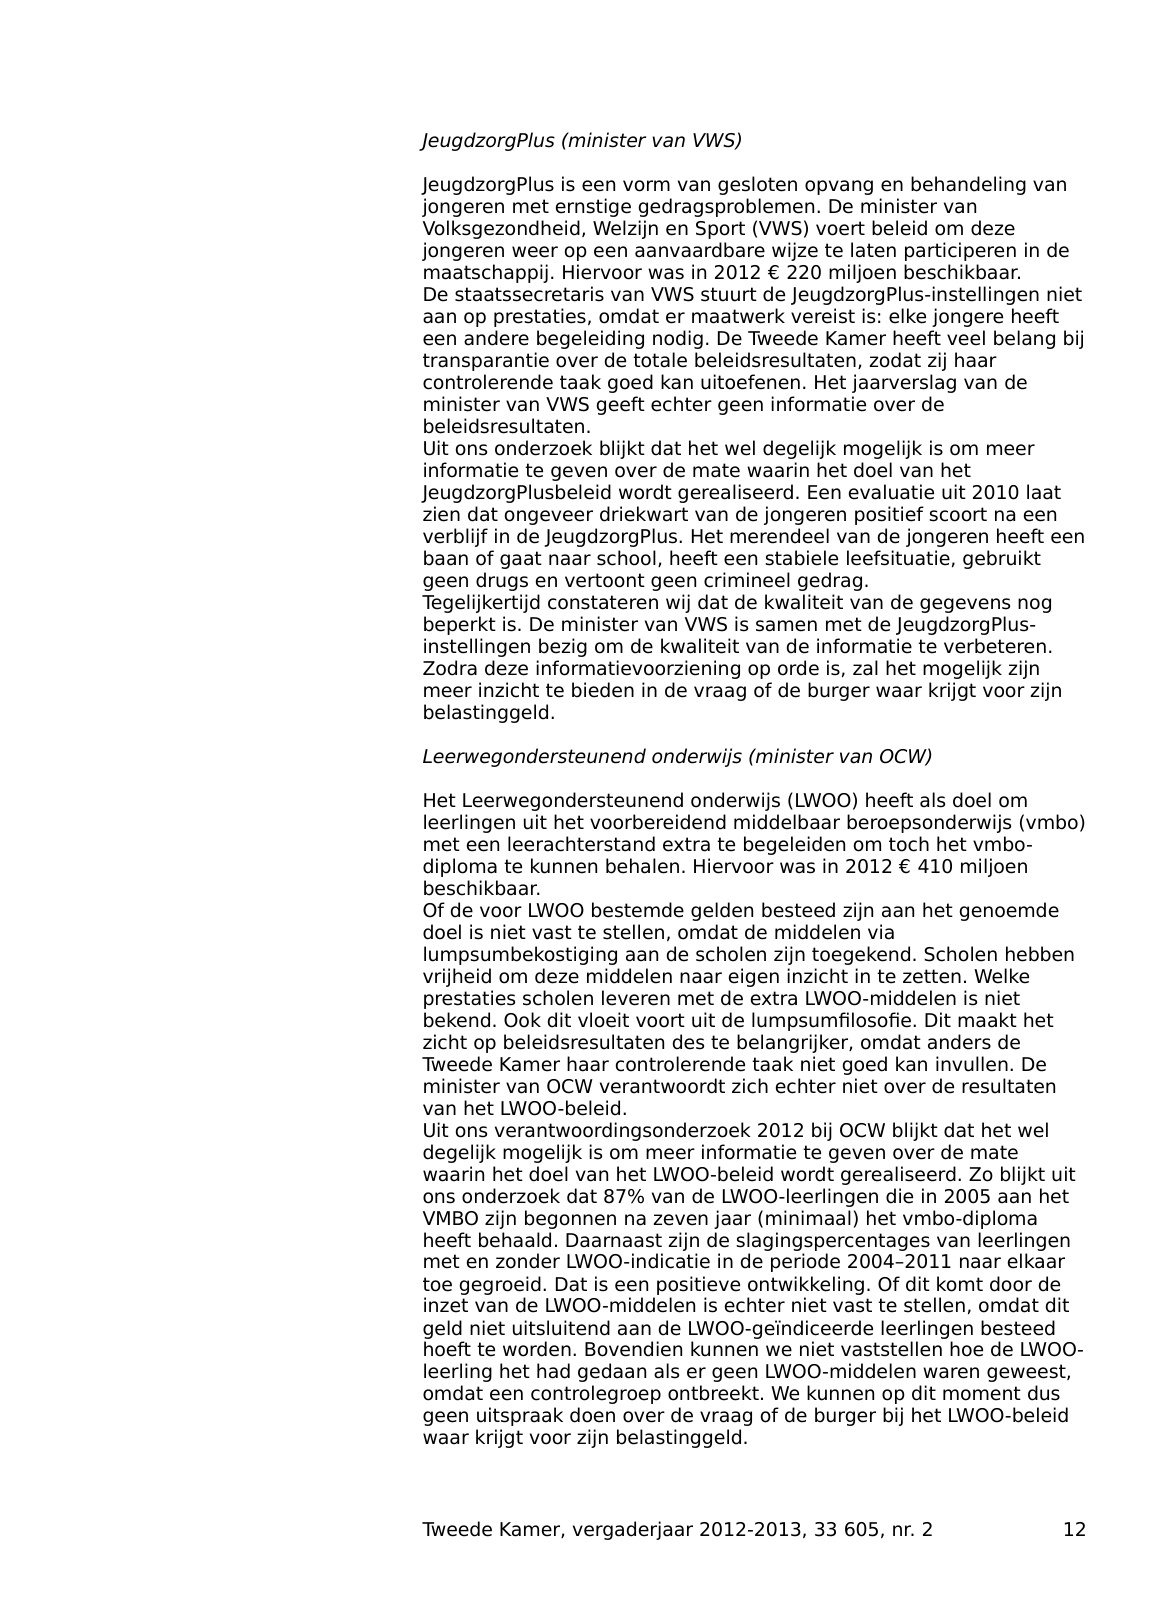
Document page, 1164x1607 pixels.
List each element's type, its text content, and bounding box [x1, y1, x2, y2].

subtitle Leerwegondersteunend onderwijs (minister van OCW) [422, 746, 1087, 768]
text Of de voor LWOO bestemde gelden besteed zijn aan het genoemde doel is niet vast te stellen, omdat de middelen via lumpsumbekostiging aan de scholen zijn toegekend. Scholen hebben vrijheid om deze middelen naar eigen inzicht in te zetten. Welke prestaties scholen leveren met de extra LWOO-middelen is niet bekend. Ook dit vloeit voort uit de lumpsumfilosofie. Dit maakt het zicht op beleidsresultaten des te belangrijker, omdat anders de Tweede Kamer haar controlerende taak niet goed kan invullen. De minister van OCW verantwoordt zich echter niet over de resultaten van het LWOO-beleid. [422, 900, 1087, 1119]
text Het Leerwegondersteunend onderwijs (LWOO) heeft als doel om leerlingen uit het voorbereidend middelbaar beroepsonderwijs (vmbo) met een leerachterstand extra te begeleiden om toch het vmbo-diploma te kunnen behalen. Hiervoor was in 2012 € 410 miljoen beschikbaar. [422, 790, 1087, 900]
text Uit ons verantwoordingsonderzoek 2012 bij OCW blijkt dat het wel degelijk mogelijk is om meer informatie te geven over de mate waarin het doel van het LWOO-beleid wordt gerealiseerd. Zo blijkt uit ons onderzoek dat 87% van de LWOO-leerlingen die in 2005 aan het VMBO zijn begonnen na zeven jaar (minimaal) het vmbo-diploma heeft behaald. Daarnaast zijn de slagingspercentages van leerlingen met en zonder LWOO-indicatie in de periode 2004–2011 naar elkaar toe gegroeid. Dat is een positieve ontwikkeling. Of dit komt door de inzet van de LWOO-middelen is echter niet vast te stellen, omdat dit geld niet uitsluitend aan de LWOO-geïndiceerde leerlingen besteed hoeft te worden. Bovendien kunnen we niet vaststellen hoe de LWOO-leerling het had gedaan als er geen LWOO-middelen waren geweest, omdat een controlegroep ontbreekt. We kunnen op dit moment dus geen uitspraak doen over de vraag of de burger bij het LWOO-beleid waar krijgt voor zijn belastinggeld. [422, 1119, 1087, 1449]
text Uit ons onderzoek blijkt dat het wel degelijk mogelijk is om meer informatie te geven over de mate waarin het doel van het JeugdzorgPlusbeleid wordt gerealiseerd. Een evaluatie uit 2010 laat zien dat ongeveer driekwart van de jongeren positief scoort na een verblijf in de JeugdzorgPlus. Het merendeel van de jongeren heeft een baan of gaat naar school, heeft een stabiele leefsituatie, gebruikt geen drugs en vertoont geen crimineel gedrag. [422, 438, 1087, 592]
text JeugdzorgPlus is een vorm van gesloten opvang en behandeling van jongeren met ernstige gedragsproblemen. De minister van Volksgezondheid, Welzijn en Sport (VWS) voert beleid om deze jongeren weer op een aanvaardbare wijze te laten participeren in de maatschappij. Hiervoor was in 2012 € 220 miljoen beschikbaar. [422, 174, 1087, 284]
text De staatssecretaris van VWS stuurt de JeugdzorgPlus-instellingen niet aan op prestaties, omdat er maatwerk vereist is: elke jongere heeft een andere begeleiding nodig. De Tweede Kamer heeft veel belang bij transparantie over de totale beleidsresultaten, zodat zij haar controlerende taak goed kan uitoefenen. Het jaarverslag van de minister van VWS geeft echter geen informatie over de beleidsresultaten. [422, 284, 1087, 438]
subtitle JeugdzorgPlus (minister van VWS) [422, 130, 1087, 152]
text Tegelijkertijd constateren wij dat de kwaliteit van de gegevens nog beperkt is. De minister van VWS is samen met de JeugdzorgPlus-instellingen bezig om de kwaliteit van de informatie te verbeteren. Zodra deze informatievoorziening op orde is, zal het mogelijk zijn meer inzicht te bieden in de vraag of de burger waar krijgt voor zijn belastinggeld. [422, 592, 1087, 723]
